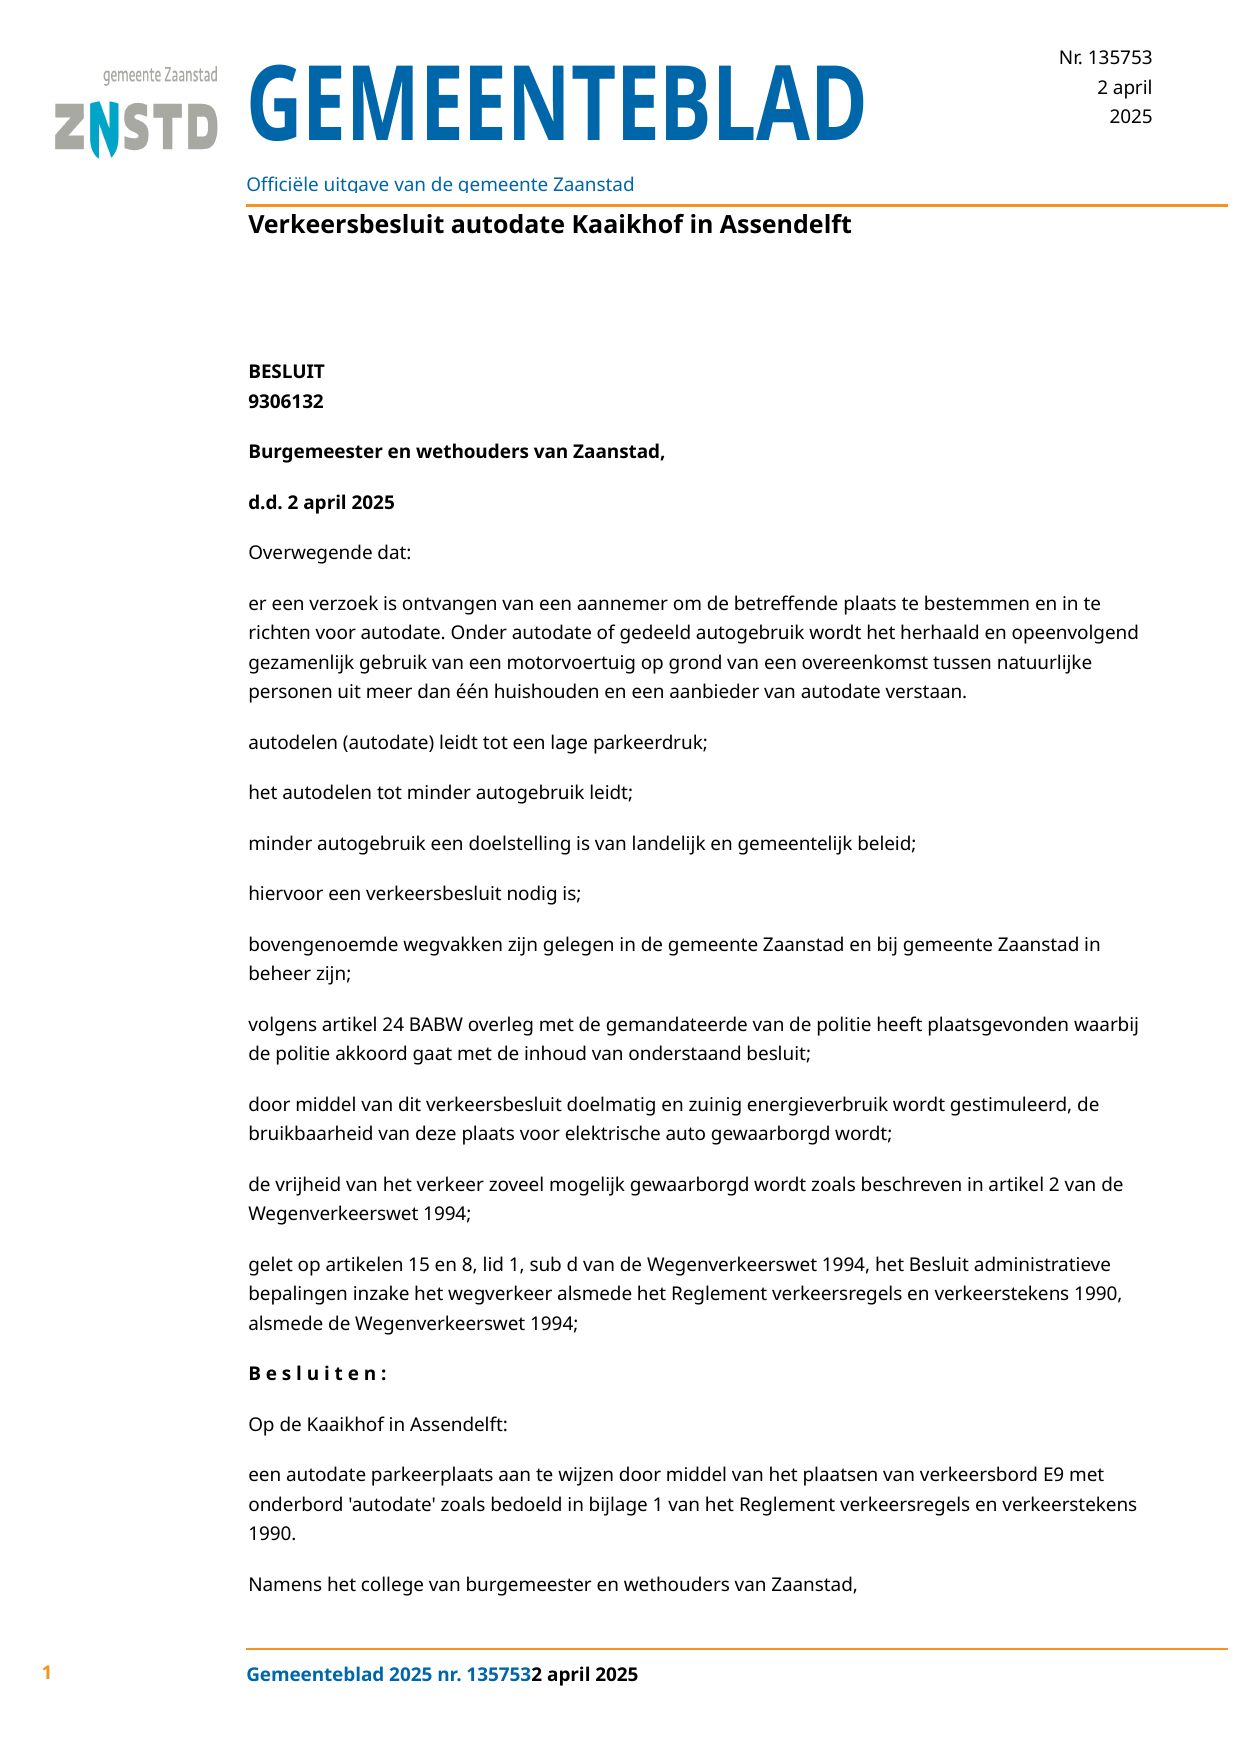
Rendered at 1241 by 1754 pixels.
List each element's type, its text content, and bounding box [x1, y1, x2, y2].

picture [41, 47, 231, 172]
text autodelen (autodate) leidt tot een lage parkeerdruk; [248, 729, 1152, 755]
text bovengenoemde wegvakken zijn gelegen in de gemeente Zaanstad en bij gemeente Zaanstad in beheer zijn; [248, 931, 1152, 986]
text Burgemeester en wethouders van Zaanstad, [248, 439, 1152, 464]
text Overwegende dat: [248, 539, 1152, 565]
text d.d. 2 april 2025 [248, 489, 1152, 515]
text het autodelen tot minder autogebruik leidt; [248, 779, 1152, 805]
text minder autogebruik een doelstelling is van landelijk en gemeentelijk beleid; [248, 830, 1152, 856]
text Namens het college van burgemeester en wethouders van Zaanstad, [248, 1571, 1152, 1597]
text Verkeersbesluit autodate Kaaikhof in Assendelft [248, 207, 1152, 241]
text er een verzoek is ontvangen van een aannemer om de betreffende plaats te bestemmen en in te richten voor autodate. Onder autodate of gedeeld autogebruik wordt het herhaald en opeenvolgend gezamenlijk gebruik van een motorvoertuig op grond van een overeenkomst tussen natuurlijke personen uit meer dan één huishouden en een aanbieder van autodate verstaan. [248, 590, 1152, 704]
text een autodate parkeerplaats aan te wijzen door middel van het plaatsen van verkeersbord E9 met onderbord 'autodate' zoals bedoeld in bijlage 1 van het Reglement verkeersregels en verkeerstekens 1990. [248, 1461, 1152, 1546]
text de vrijheid van het verkeer zoveel mogelijk gewaarborgd wordt zoals beschreven in artikel 2 van de Wegenverkeerswet 1994; [248, 1171, 1152, 1226]
text BESLUIT [248, 359, 1152, 384]
text B e s l u i t e n : [248, 1360, 1152, 1386]
text Op de Kaaikhof in Assendelft: [248, 1411, 1152, 1437]
text hiervoor een verkeersbesluit nodig is; [248, 880, 1152, 906]
text door middel van dit verkeersbesluit doelmatig en zuinig energieverbruik wordt gestimuleerd, de bruikbaarheid van deze plaats voor elektrische auto gewaarborgd wordt; [248, 1091, 1152, 1146]
text 9306132 [248, 388, 1152, 414]
text volgens artikel 24 BABW overleg met de gemandateerde van de politie heeft plaatsgevonden waarbij de politie akkoord gaat met de inhoud van onderstaand besluit; [248, 1011, 1152, 1066]
text gelet op artikelen 15 en 8, lid 1, sub d van de Wegenverkeerswet 1994, het Besluit administratieve bepalingen inzake het wegverkeer alsmede het Reglement verkeersregels en verkeerstekens 1990, alsmede de Wegenverkeerswet 1994; [248, 1251, 1152, 1336]
